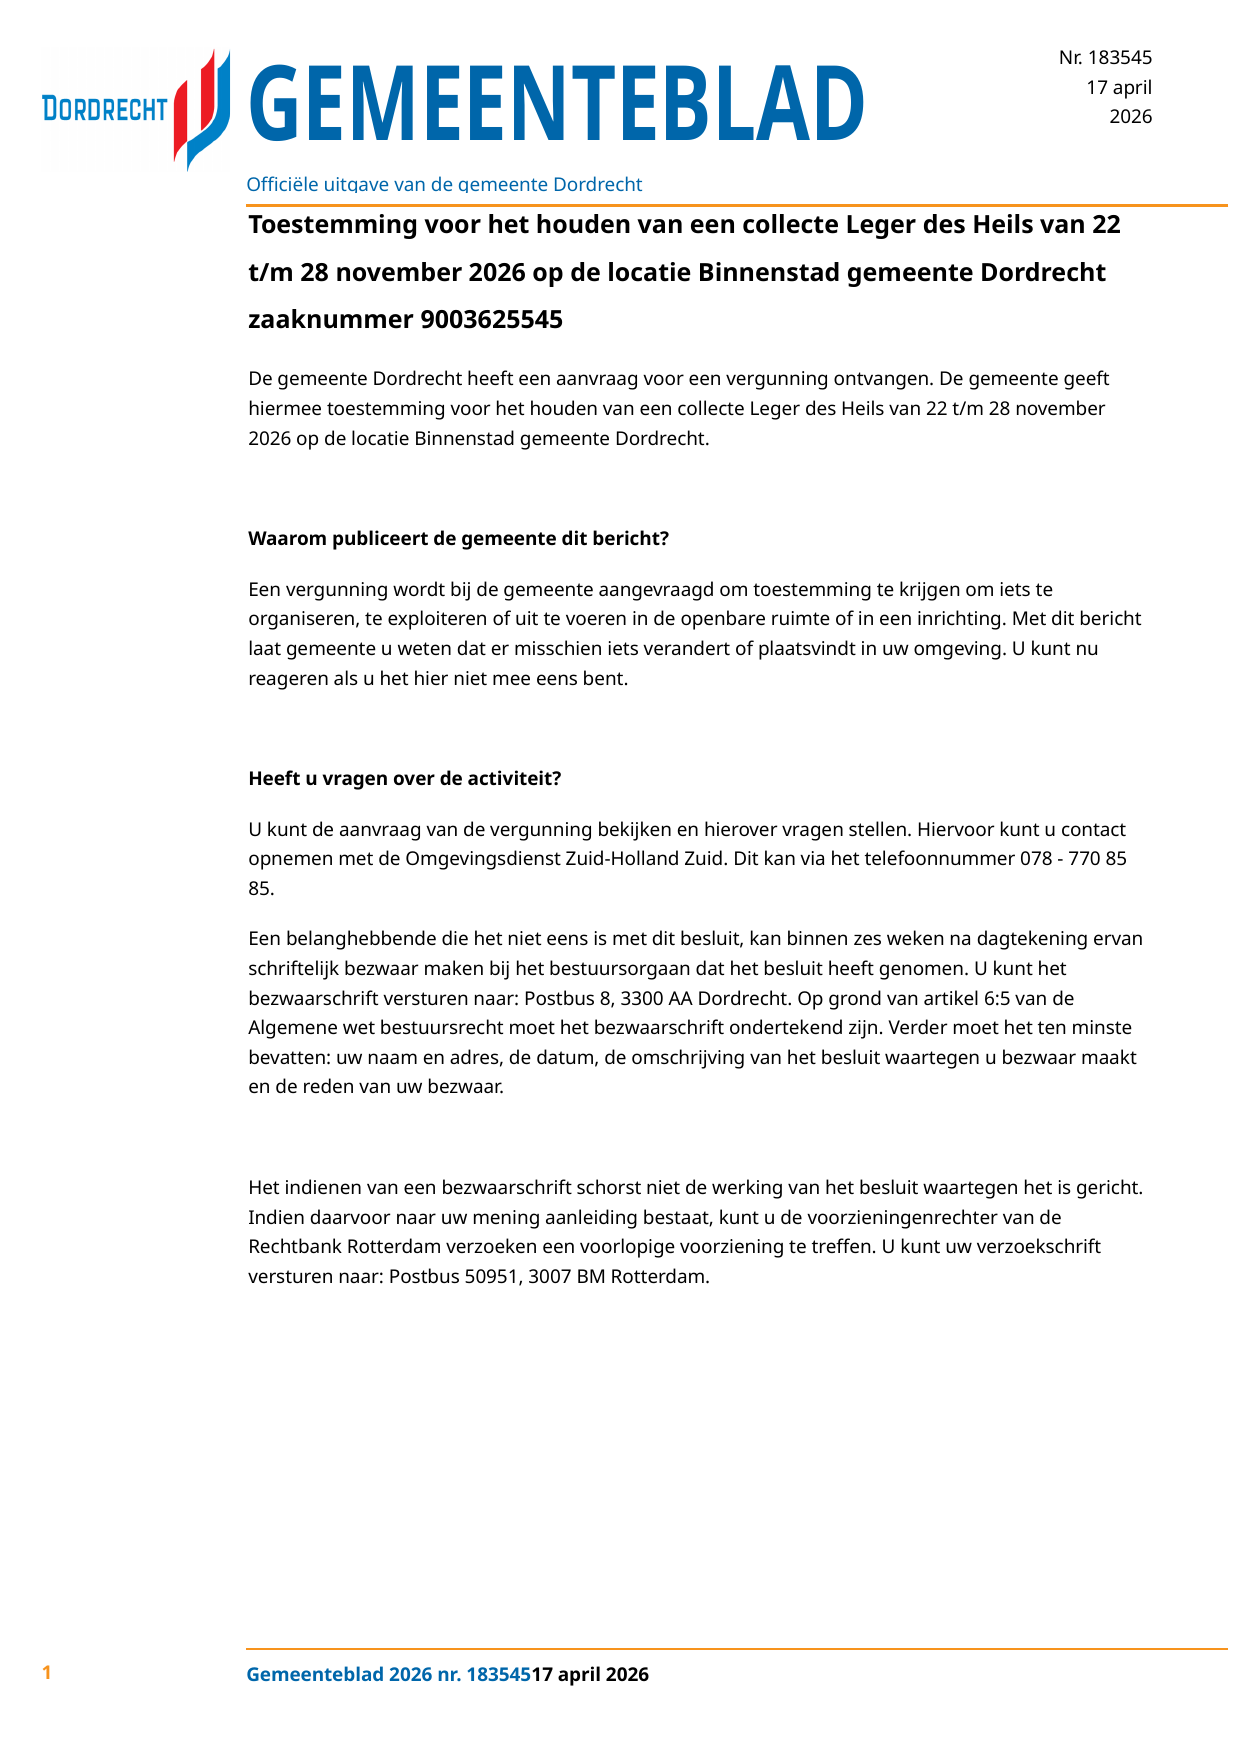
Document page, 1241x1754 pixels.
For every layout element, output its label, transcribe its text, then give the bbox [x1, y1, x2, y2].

text U kunt de aanvraag van de vergunning bekijken en hierover vragen stellen. Hiervoor kunt u contact opnemen met de Omgevingsdienst Zuid-Holland Zuid. Dit kan via het telefoonnummer 078 - 770 85 85. [248, 816, 1152, 901]
text Waarom publiceert de gemeente dit bericht? [248, 526, 1152, 551]
text Heeft u vragen over de activiteit? [248, 766, 1152, 791]
text Een vergunning wordt bij de gemeente aangevraagd om toestemming te krijgen om iets te organiseren, te exploiteren of uit te voeren in de openbare ruimte of in een inrichting. Met dit bericht laat gemeente u weten dat er misschien iets verandert of plaatsvindt in uw omgeving. U kunt nu reageren als u het hier niet mee eens bent. [248, 576, 1152, 690]
text Toestemming voor het houden van een collecte Leger des Heils van 22 t/m 28 november 2026 op de locatie Binnenstad gemeente Dordrecht zaaknummer 9003625545 [248, 207, 1152, 336]
text Het indienen van een bezwaarschrift schorst niet de werking van het besluit waartegen het is gericht. Indien daarvoor naar uw mening aanleiding bestaat, kunt u de voorzieningenrechter van de Rechtbank Rotterdam verzoeken een voorlopige voorziening te treffen. U kunt uw verzoekschrift versturen naar: Postbus 50951, 3007 BM Rotterdam. [248, 1174, 1152, 1289]
picture [41, 47, 231, 172]
text De gemeente Dordrecht heeft een aanvraag voor een vergunning ontvangen. De gemeente geeft hiermee toestemming voor het houden van een collecte Leger des Heils van 22 t/m 28 november 2026 op de locatie Binnenstad gemeente Dordrecht. [248, 366, 1152, 450]
text Een belanghebbende die het niet eens is met dit besluit, kan binnen zes weken na dagtekening ervan schriftelijk bezwaar maken bij het bestuursorgaan dat het besluit heeft genomen. U kunt het bezwaarschrift versturen naar: Postbus 8, 3300 AA Dordrecht. Op grond van artikel 6:5 van de Algemene wet bestuursrecht moet het bezwaarschrift ondertekend zijn. Verder moet het ten minste bevatten: uw naam en adres, de datum, de omschrijving van het besluit waartegen u bezwaar maakt en de reden van uw bezwaar. [248, 926, 1152, 1099]
